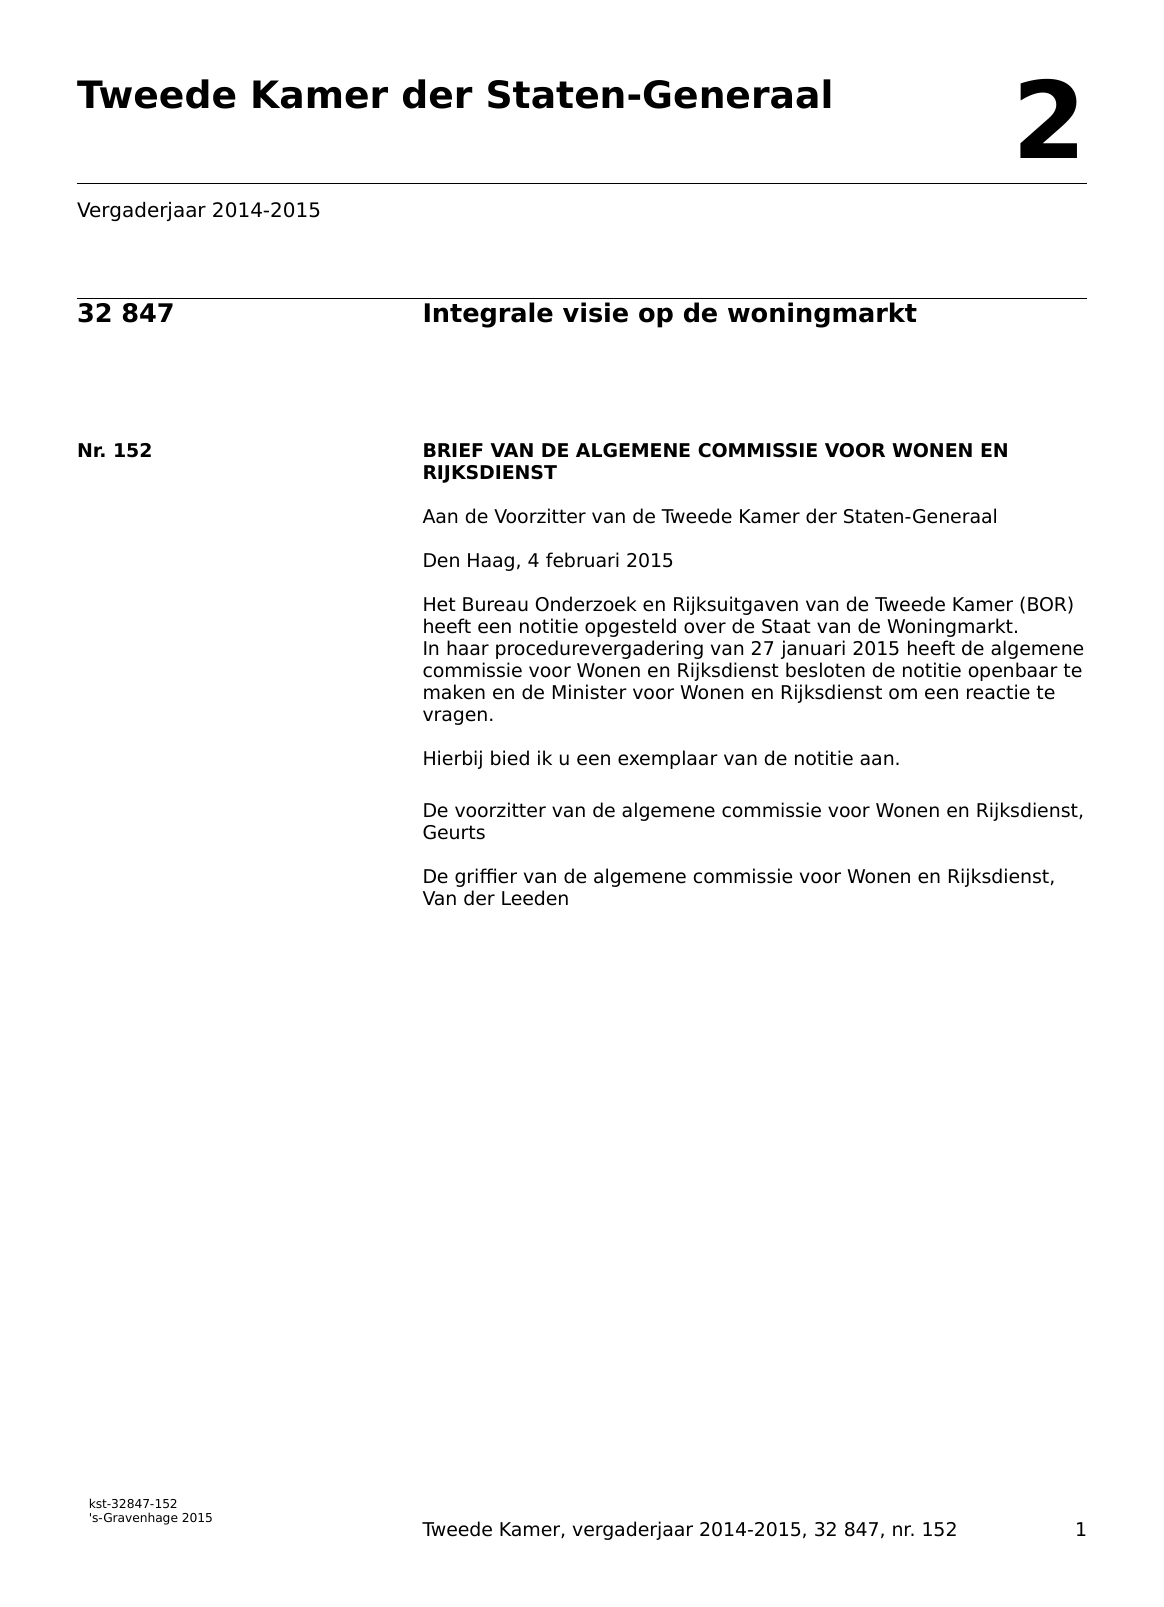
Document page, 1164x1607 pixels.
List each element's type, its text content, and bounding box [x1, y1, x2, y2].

text Den Haag, 4 februari 2015 [422, 550, 1087, 572]
table_cell Vergaderjaar 2014-2015 [77, 184, 1087, 298]
text Hierbij bied ik u een exemplaar van de notitie aan. [422, 748, 1087, 770]
text 's-Gravenhage 2015 [88, 1511, 323, 1525]
text Aan de Voorzitter van de Tweede Kamer der Staten-Generaal [422, 506, 1087, 528]
table_header Tweede Kamer der Staten-Generaal [77, 59, 886, 183]
table_header 2 [886, 59, 1087, 183]
text De voorzitter van de algemene commissie voor Wonen en Rijksdienst, Geurts [422, 800, 1087, 844]
subtitle 32 847 Integrale visie op de woningmarkt [77, 299, 1087, 329]
subtitle Nr. 152 BRIEF VAN DE ALGEMENE COMMISSIE VOOR WONEN EN RIJKSDIENST [77, 440, 1087, 484]
text Het Bureau Onderzoek en Rijksuitgaven van de Tweede Kamer (BOR) heeft een notitie opgesteld over de Staat van de Woningmarkt. [422, 594, 1087, 638]
text De griffier van de algemene commissie voor Wonen en Rijksdienst, Van der Leeden [422, 866, 1087, 910]
text In haar procedurevergadering van 27 januari 2015 heeft de algemene commissie voor Wonen en Rijksdienst besloten de notitie openbaar te maken en de Minister voor Wonen en Rijksdienst om een reactie te vragen. [422, 638, 1087, 726]
text kst-32847-152 [88, 1497, 323, 1511]
